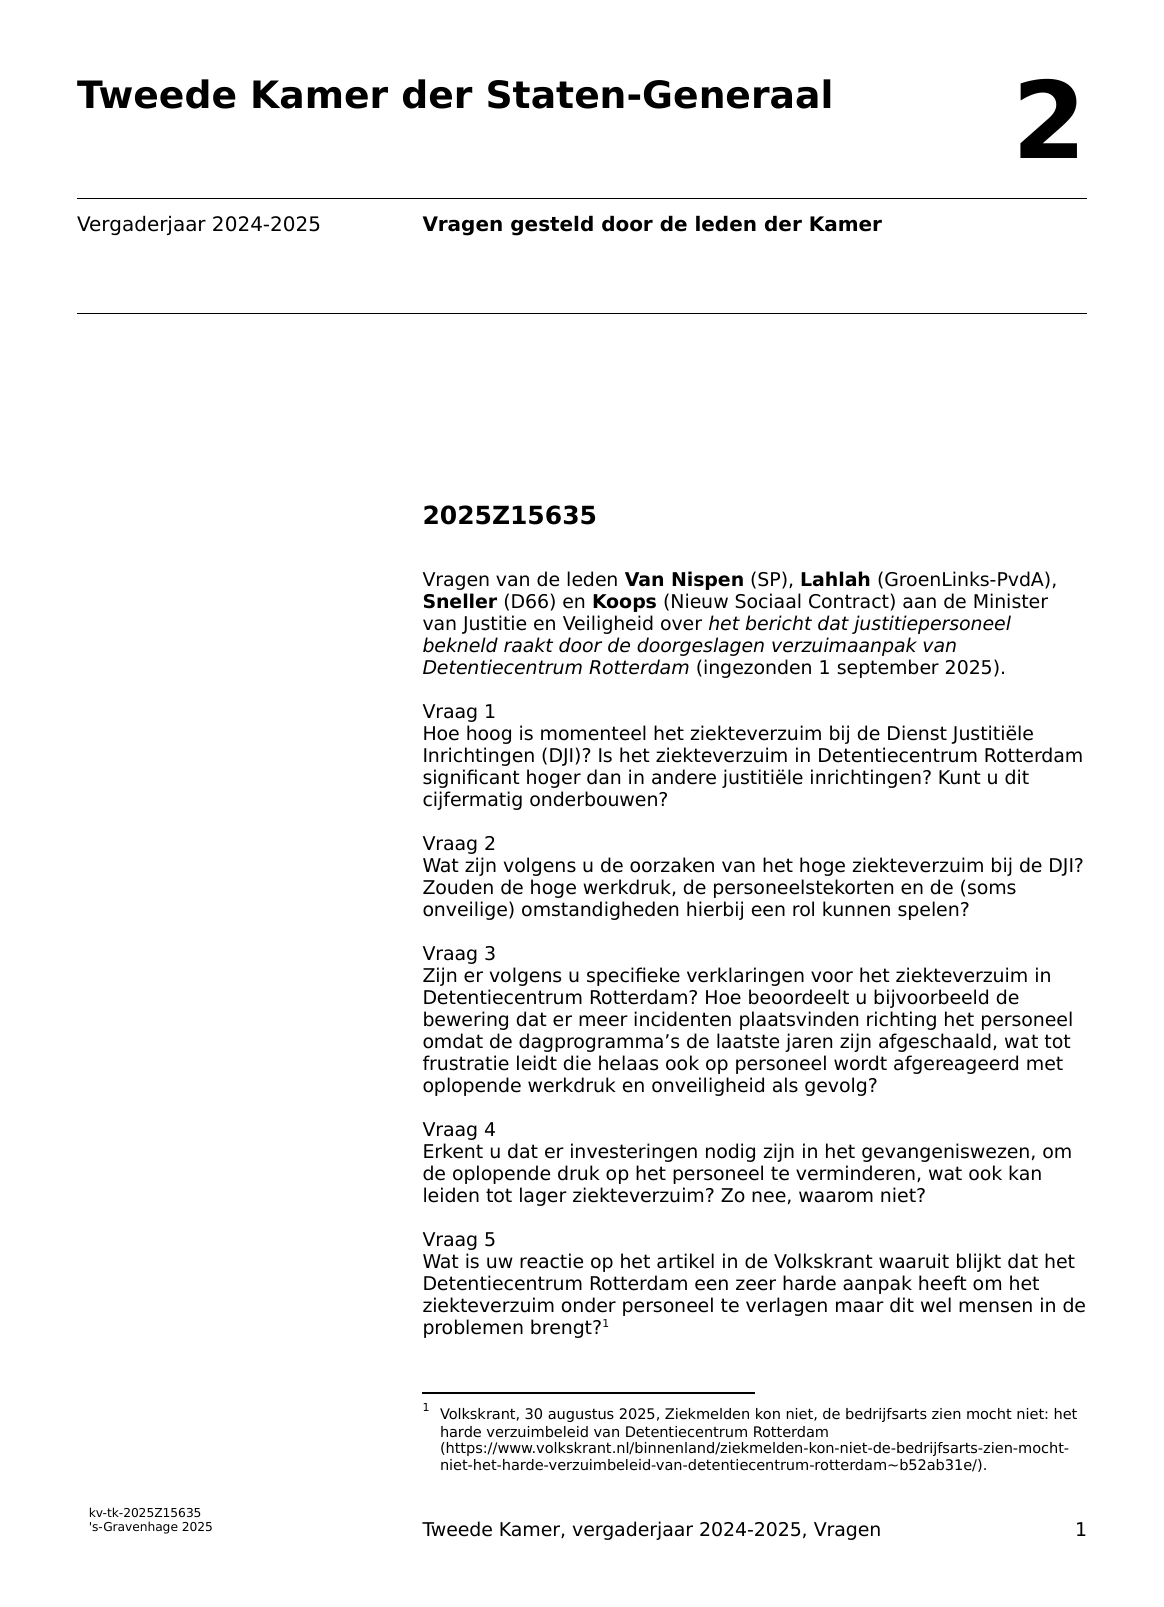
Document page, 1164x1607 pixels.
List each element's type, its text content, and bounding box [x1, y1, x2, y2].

text Wat is uw reactie op het artikel in de Volkskrant waaruit blijkt dat het Detentiecentrum Rotterdam een zeer harde aanpak heeft om het ziekteverzuim onder personeel te verlagen maar dit wel mensen in de problemen brengt? [422, 1251, 1087, 1339]
text Zijn er volgens u specifieke verklaringen voor het ziekteverzuim in Detentiecentrum Rotterdam? Hoe beoordeelt u bijvoorbeeld de bewering dat er meer incidenten plaatsvinden richting het personeel omdat de dagprogramma’s de laatste jaren zijn afgeschaald, wat tot frustratie leidt die helaas ook op personeel wordt afgereageerd met oplopende werkdruk en onveiligheid als gevolg? [422, 965, 1087, 1097]
table_header Tweede Kamer der Staten-Generaal [77, 59, 886, 198]
text Wat zijn volgens u de oorzaken van het hoge ziekteverzuim bij de DJI? Zouden de hoge werkdruk, de personeelstekorten en de (soms onveilige) omstandigheden hierbij een rol kunnen spelen? [422, 855, 1087, 921]
text Volkskrant, 30 augustus 2025, Ziekmelden kon niet, de bedrijfsarts zien mocht niet: het harde verzuimbeleid van Detentiecentrum Rotterdam (https://www.volkskrant.nl/binnenland/ziekmelden-kon-niet-de-bedrijfsarts-zien-mocht-niet-het-harde-verzuimbeleid-van-detentiecentrum-rotterdam~b52ab31e/). [422, 1402, 1087, 1474]
text 2025Z15635 [422, 501, 1087, 531]
text Vraag 2 [422, 833, 1087, 855]
text Vraag 5 [422, 1229, 1087, 1251]
text Erkent u dat er investeringen nodig zijn in het gevangeniswezen, om de oplopende druk op het personeel te verminderen, wat ook kan leiden tot lager ziekteverzuim? Zo nee, waarom niet? [422, 1141, 1087, 1207]
text Hoe hoog is momenteel het ziekteverzuim bij de Dienst Justitiële Inrichtingen (DJI)? Is het ziekteverzuim in Detentiecentrum Rotterdam significant hoger dan in andere justitiële inrichtingen? Kunt u dit cijfermatig onderbouwen? [422, 723, 1087, 811]
table_cell Vergaderjaar 2024-2025 [77, 199, 422, 313]
text Vraag 3 [422, 943, 1087, 965]
table_cell Vragen gesteld door de leden der Kamer [422, 199, 1087, 313]
text Vraag 1 [422, 701, 1087, 723]
text Vragen van de leden Van Nispen (SP), Lahlah (GroenLinks-PvdA), Sneller (D66) en Koops (Nieuw Sociaal Contract) aan de Minister van Justitie en Veiligheid over het bericht dat justitiepersoneel bekneld raakt door de doorgeslagen verzuimaanpak van Detentiecentrum Rotterdam (ingezonden 1 september 2025). [422, 569, 1087, 679]
text Vraag 4 [422, 1119, 1087, 1141]
table_header 2 [886, 59, 1087, 198]
text kv-tk-2025Z15635 [88, 1506, 323, 1520]
text 's-Gravenhage 2025 [88, 1520, 323, 1534]
